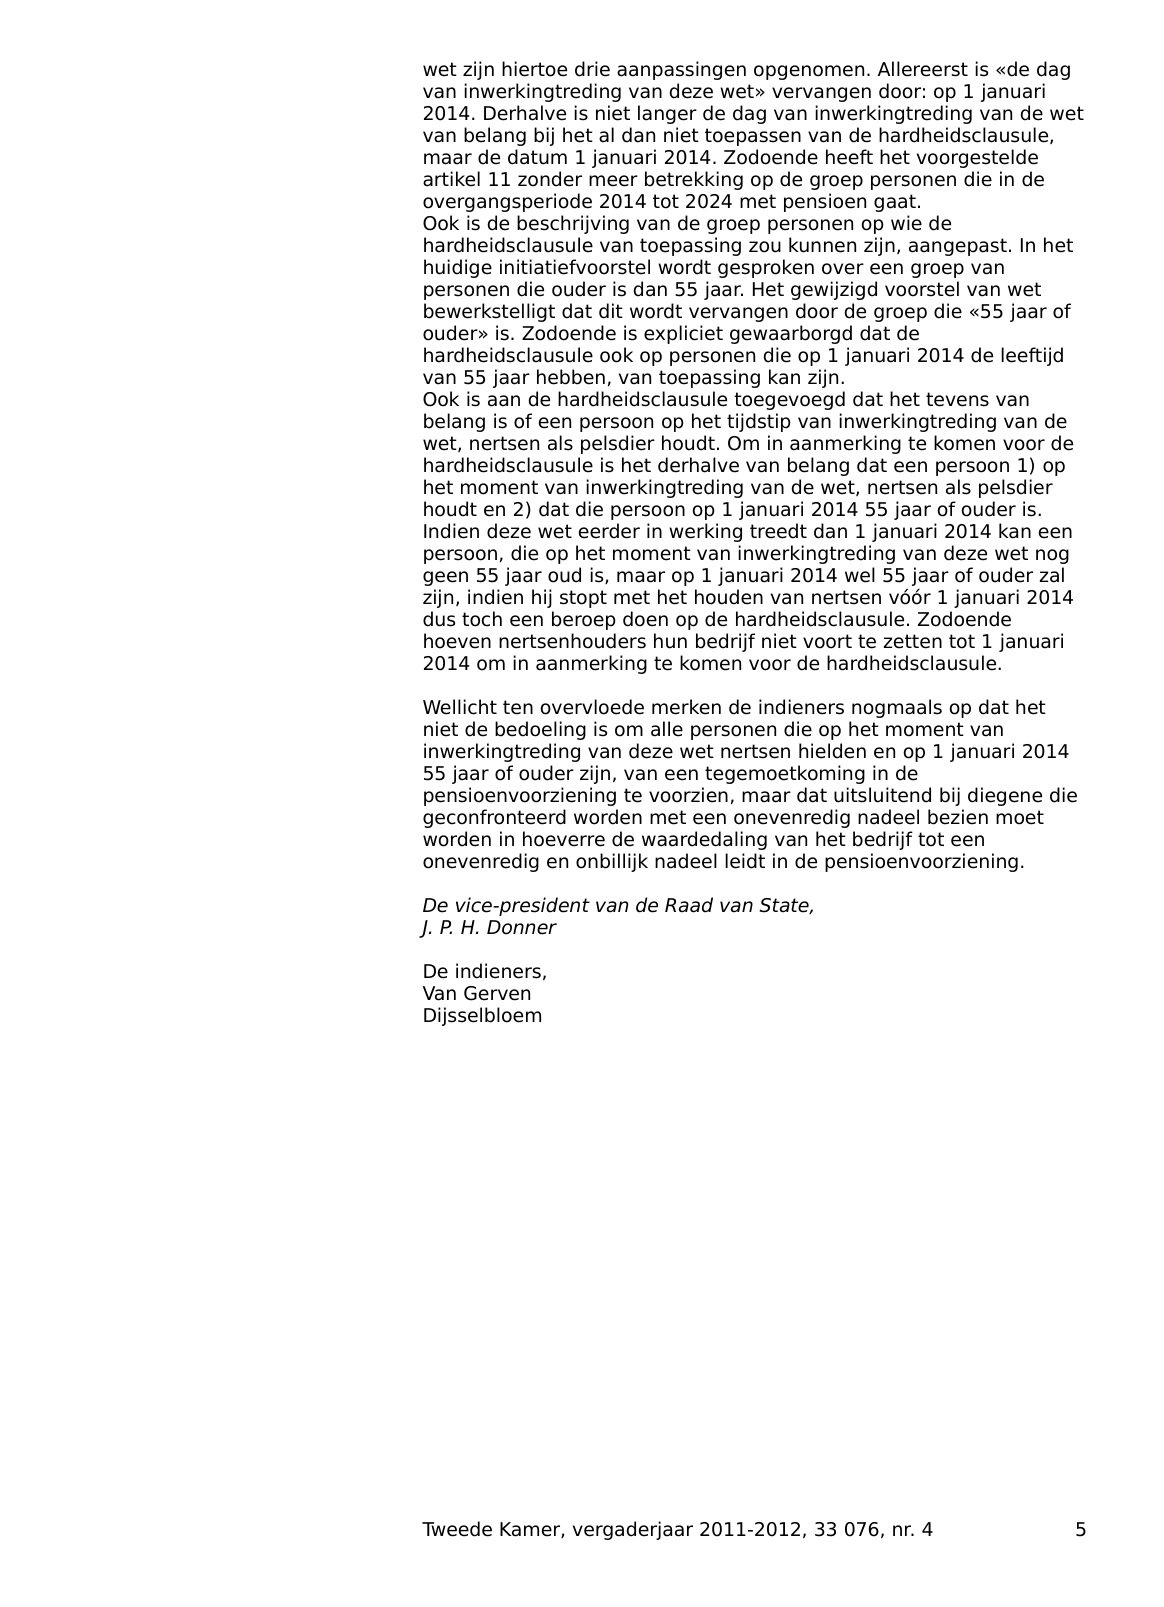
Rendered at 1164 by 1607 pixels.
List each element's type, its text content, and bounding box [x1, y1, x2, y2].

text Ook is aan de hardheidsclausule toegevoegd dat het tevens van belang is of een persoon op het tijdstip van inwerkingtreding van de wet, nertsen als pelsdier houdt. Om in aanmerking te komen voor de hardheidsclausule is het derhalve van belang dat een persoon 1) op het moment van inwerkingtreding van de wet, nertsen als pelsdier houdt en 2) dat die persoon op 1 januari 2014 55 jaar of ouder is. Indien deze wet eerder in werking treedt dan 1 januari 2014 kan een persoon, die op het moment van inwerkingtreding van deze wet nog geen 55 jaar oud is, maar op 1 januari 2014 wel 55 jaar of ouder zal zijn, indien hij stopt met het houden van nertsen vóór 1 januari 2014 dus toch een beroep doen op de hardheidsclausule. Zodoende hoeven nertsenhouders hun bedrijf niet voort te zetten tot 1 januari 2014 om in aanmerking te komen voor de hardheidsclausule. [422, 389, 1087, 674]
text De indieners, [422, 961, 1087, 983]
text Van Gerven [422, 983, 1087, 1005]
text wet zijn hiertoe drie aanpassingen opgenomen. Allereerst is «de dag van inwerkingtreding van deze wet» vervangen door: op 1 januari 2014. Derhalve is niet langer de dag van inwerkingtreding van de wet van belang bij het al dan niet toepassen van de hardheidsclausule, maar de datum 1 januari 2014. Zodoende heeft het voorgestelde artikel 11 zonder meer betrekking op de groep personen die in de overgangsperiode 2014 tot 2024 met pensioen gaat. [422, 59, 1087, 213]
text Wellicht ten overvloede merken de indieners nogmaals op dat het niet de bedoeling is om alle personen die op het moment van inwerkingtreding van deze wet nertsen hielden en op 1 januari 2014 55 jaar of ouder zijn, van een tegemoetkoming in de pensioenvoorziening te voorzien, maar dat uitsluitend bij diegene die geconfronteerd worden met een onevenredig nadeel bezien moet worden in hoeverre de waardedaling van het bedrijf tot een onevenredig en onbillijk nadeel leidt in de pensioenvoorziening. [422, 697, 1087, 872]
text De vice-president van de Raad van State, [422, 895, 1087, 917]
text Ook is de beschrijving van de groep personen op wie de hardheidsclausule van toepassing zou kunnen zijn, aangepast. In het huidige initiatiefvoorstel wordt gesproken over een groep van personen die ouder is dan 55 jaar. Het gewijzigd voorstel van wet bewerkstelligt dat dit wordt vervangen door de groep die «55 jaar of ouder» is. Zodoende is expliciet gewaarborgd dat de hardheidsclausule ook op personen die op 1 januari 2014 de leeftijd van 55 jaar hebben, van toepassing kan zijn. [422, 213, 1087, 389]
text J. P. H. Donner [422, 917, 1087, 939]
text Dijsselbloem [422, 1005, 1087, 1027]
